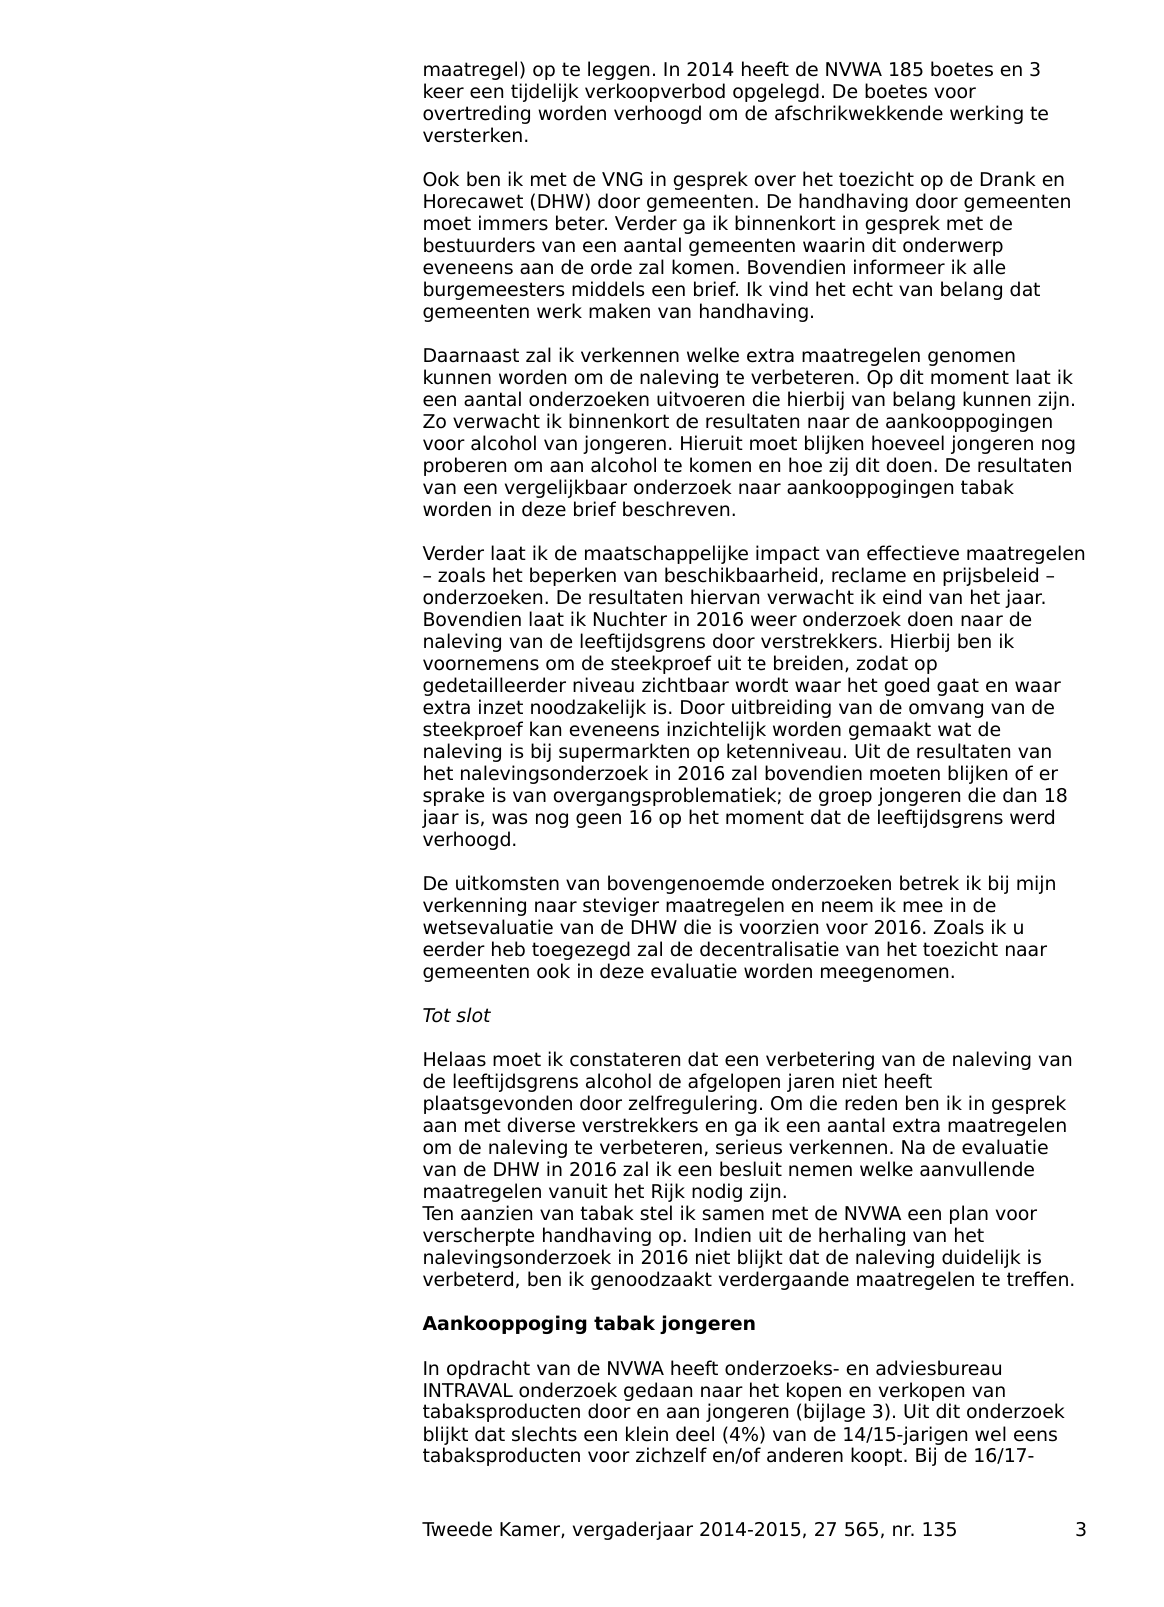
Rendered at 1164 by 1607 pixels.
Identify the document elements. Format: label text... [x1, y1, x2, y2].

text Verder laat ik de maatschappelijke impact van effectieve maatregelen – zoals het beperken van beschikbaarheid, reclame en prijsbeleid – onderzoeken. De resultaten hiervan verwacht ik eind van het jaar. Bovendien laat ik Nuchter in 2016 weer onderzoek doen naar de naleving van de leeftijdsgrens door verstrekkers. Hierbij ben ik voornemens om de steekproef uit te breiden, zodat op gedetailleerder niveau zichtbaar wordt waar het goed gaat en waar extra inzet noodzakelijk is. Door uitbreiding van de omvang van de steekproef kan eveneens inzichtelijk worden gemaakt wat de naleving is bij supermarkten op ketenniveau. Uit de resultaten van het nalevingsonderzoek in 2016 zal bovendien moeten blijken of er sprake is van overgangsproblematiek; de groep jongeren die dan 18 jaar is, was nog geen 16 op het moment dat de leeftijdsgrens werd verhoogd. [422, 543, 1087, 851]
text Ten aanzien van tabak stel ik samen met de NVWA een plan voor verscherpte handhaving op. Indien uit de herhaling van het nalevingsonderzoek in 2016 niet blijkt dat de naleving duidelijk is verbeterd, ben ik genoodzaakt verdergaande maatregelen te treffen. [422, 1203, 1087, 1291]
text In opdracht van de NVWA heeft onderzoeks- en adviesbureau INTRAVAL onderzoek gedaan naar het kopen en verkopen van tabaksproducten door en aan jongeren (bijlage 3). Uit dit onderzoek blijkt dat slechts een klein deel (4%) van de 14/15-jarigen wel eens tabaksproducten voor zichzelf en/of anderen koopt. Bij de 16/17- [422, 1357, 1087, 1467]
text De uitkomsten van bovengenoemde onderzoeken betrek ik bij mijn verkenning naar steviger maatregelen en neem ik mee in de wetsevaluatie van de DHW die is voorzien voor 2016. Zoals ik u eerder heb toegezegd zal de decentralisatie van het toezicht naar gemeenten ook in deze evaluatie worden meegenomen. [422, 873, 1087, 983]
text Helaas moet ik constateren dat een verbetering van de naleving van de leeftijdsgrens alcohol de afgelopen jaren niet heeft plaatsgevonden door zelfregulering. Om die reden ben ik in gesprek aan met diverse verstrekkers en ga ik een aantal extra maatregelen om de naleving te verbeteren, serieus verkennen. Na de evaluatie van de DHW in 2016 zal ik een besluit nemen welke aanvullende maatregelen vanuit het Rijk nodig zijn. [422, 1049, 1087, 1203]
text maatregel) op te leggen. In 2014 heeft de NVWA 185 boetes en 3 keer een tijdelijk verkoopverbod opgelegd. De boetes voor overtreding worden verhoogd om de afschrikwekkende werking te versterken. [422, 59, 1087, 147]
subtitle Aankooppoging tabak jongeren [422, 1313, 1087, 1335]
subtitle Tot slot [422, 1005, 1087, 1027]
text Ook ben ik met de VNG in gesprek over het toezicht op de Drank en Horecawet (DHW) door gemeenten. De handhaving door gemeenten moet immers beter. Verder ga ik binnenkort in gesprek met de bestuurders van een aantal gemeenten waarin dit onderwerp eveneens aan de orde zal komen. Bovendien informeer ik alle burgemeesters middels een brief. Ik vind het echt van belang dat gemeenten werk maken van handhaving. [422, 169, 1087, 323]
text Daarnaast zal ik verkennen welke extra maatregelen genomen kunnen worden om de naleving te verbeteren. Op dit moment laat ik een aantal onderzoeken uitvoeren die hierbij van belang kunnen zijn. Zo verwacht ik binnenkort de resultaten naar de aankooppogingen voor alcohol van jongeren. Hieruit moet blijken hoeveel jongeren nog proberen om aan alcohol te komen en hoe zij dit doen. De resultaten van een vergelijkbaar onderzoek naar aankooppogingen tabak worden in deze brief beschreven. [422, 345, 1087, 521]
